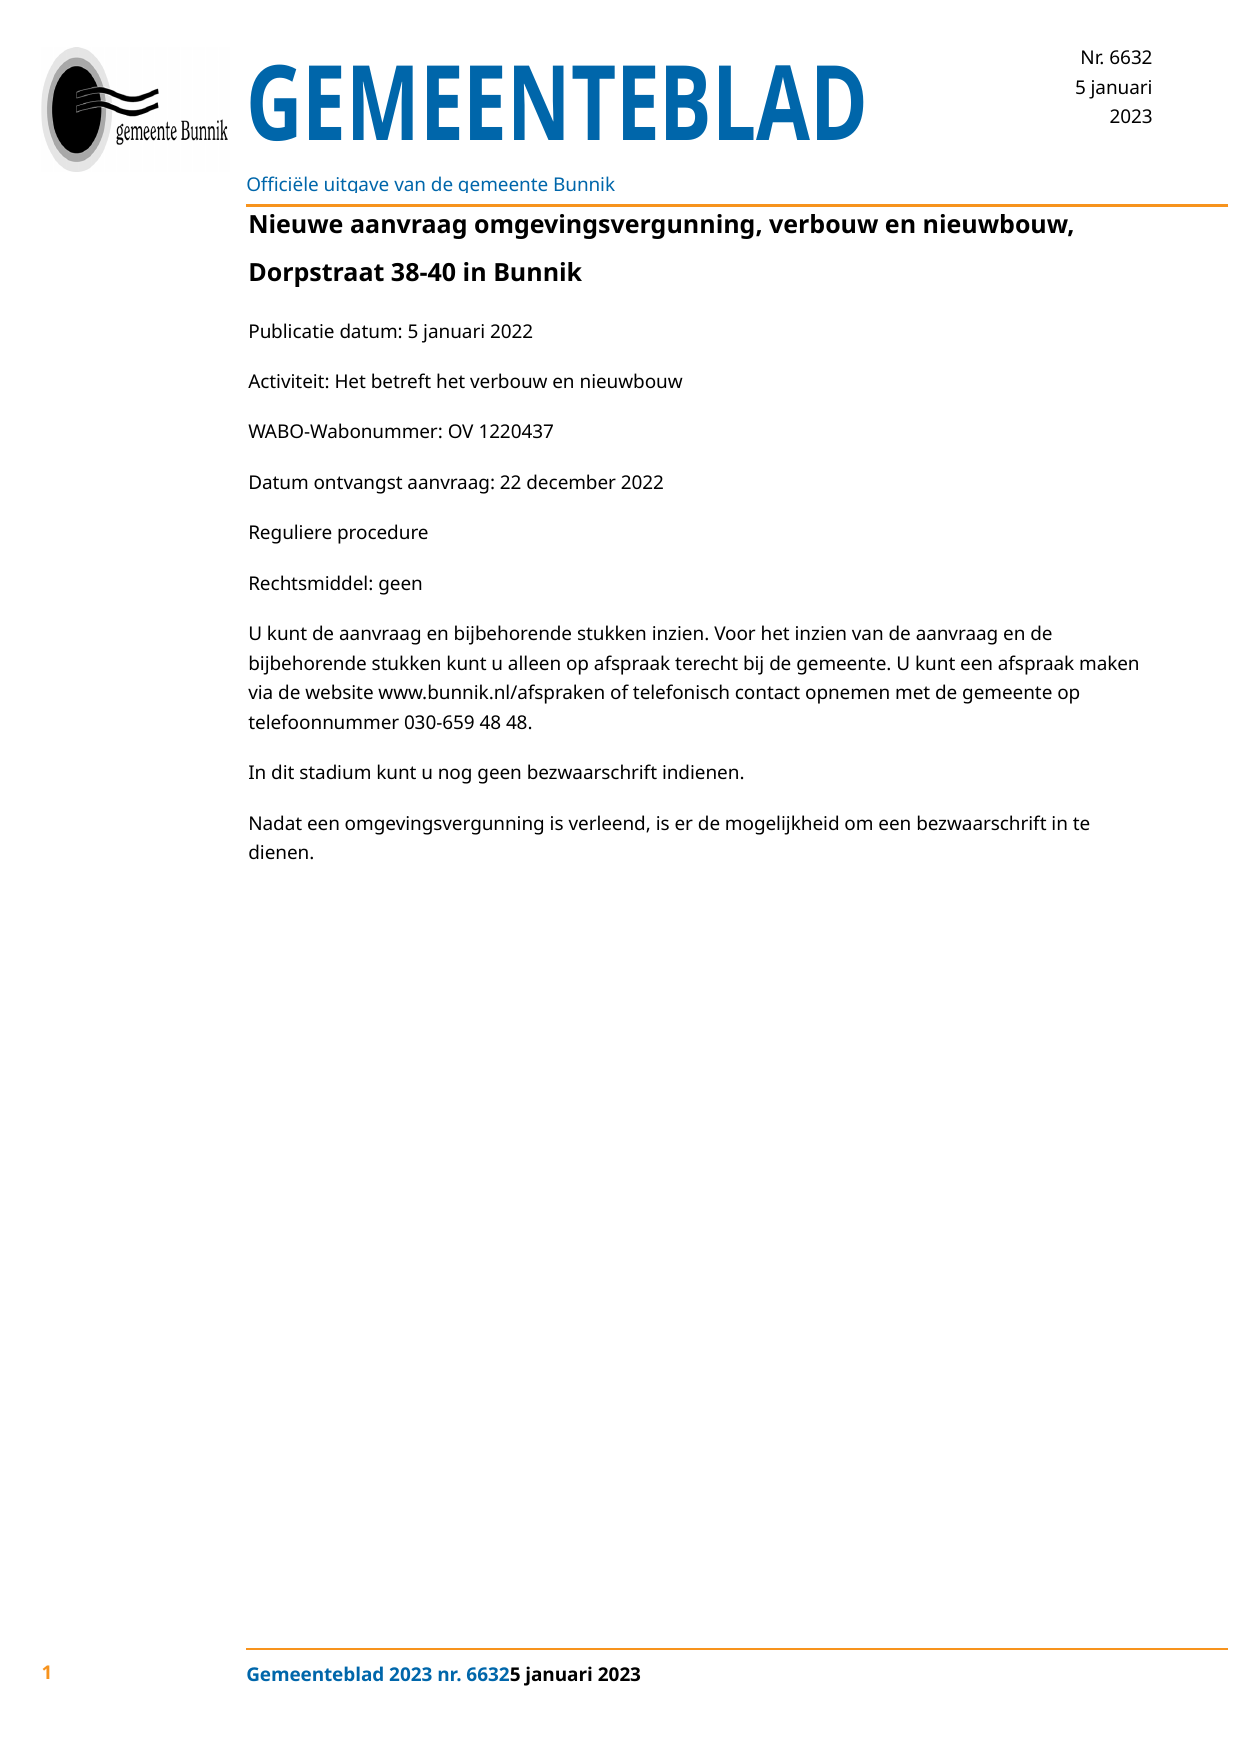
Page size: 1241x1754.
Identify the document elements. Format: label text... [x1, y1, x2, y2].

text Nadat een omgevingsvergunning is verleend, is er de mogelijkheid om een bezwaarschrift in te dienen. [248, 810, 1152, 865]
text Publicatie datum: 5 januari 2022 [248, 318, 1152, 344]
text Datum ontvangst aanvraag: 22 december 2022 [248, 469, 1152, 495]
picture [41, 47, 231, 172]
text Nieuwe aanvraag omgevingsvergunning, verbouw en nieuwbouw, Dorpstraat 38-40 in Bunnik [248, 207, 1152, 288]
text U kunt de aanvraag en bijbehorende stukken inzien. Voor het inzien van de aanvraag en de bijbehorende stukken kunt u alleen op afspraak terecht bij de gemeente. U kunt een afspraak maken via de website www.bunnik.nl/afspraken of telefonisch contact opnemen met de gemeente op telefoonnummer 030-659 48 48. [248, 620, 1152, 735]
text Reguliere procedure [248, 519, 1152, 545]
text Rechtsmiddel: geen [248, 570, 1152, 596]
text In dit stadium kunt u nog geen bezwaarschrift indienen. [248, 759, 1152, 785]
text Activiteit: Het betreft het verbouw en nieuwbouw [248, 368, 1152, 394]
text WABO-Wabonummer: OV 1220437 [248, 419, 1152, 444]
